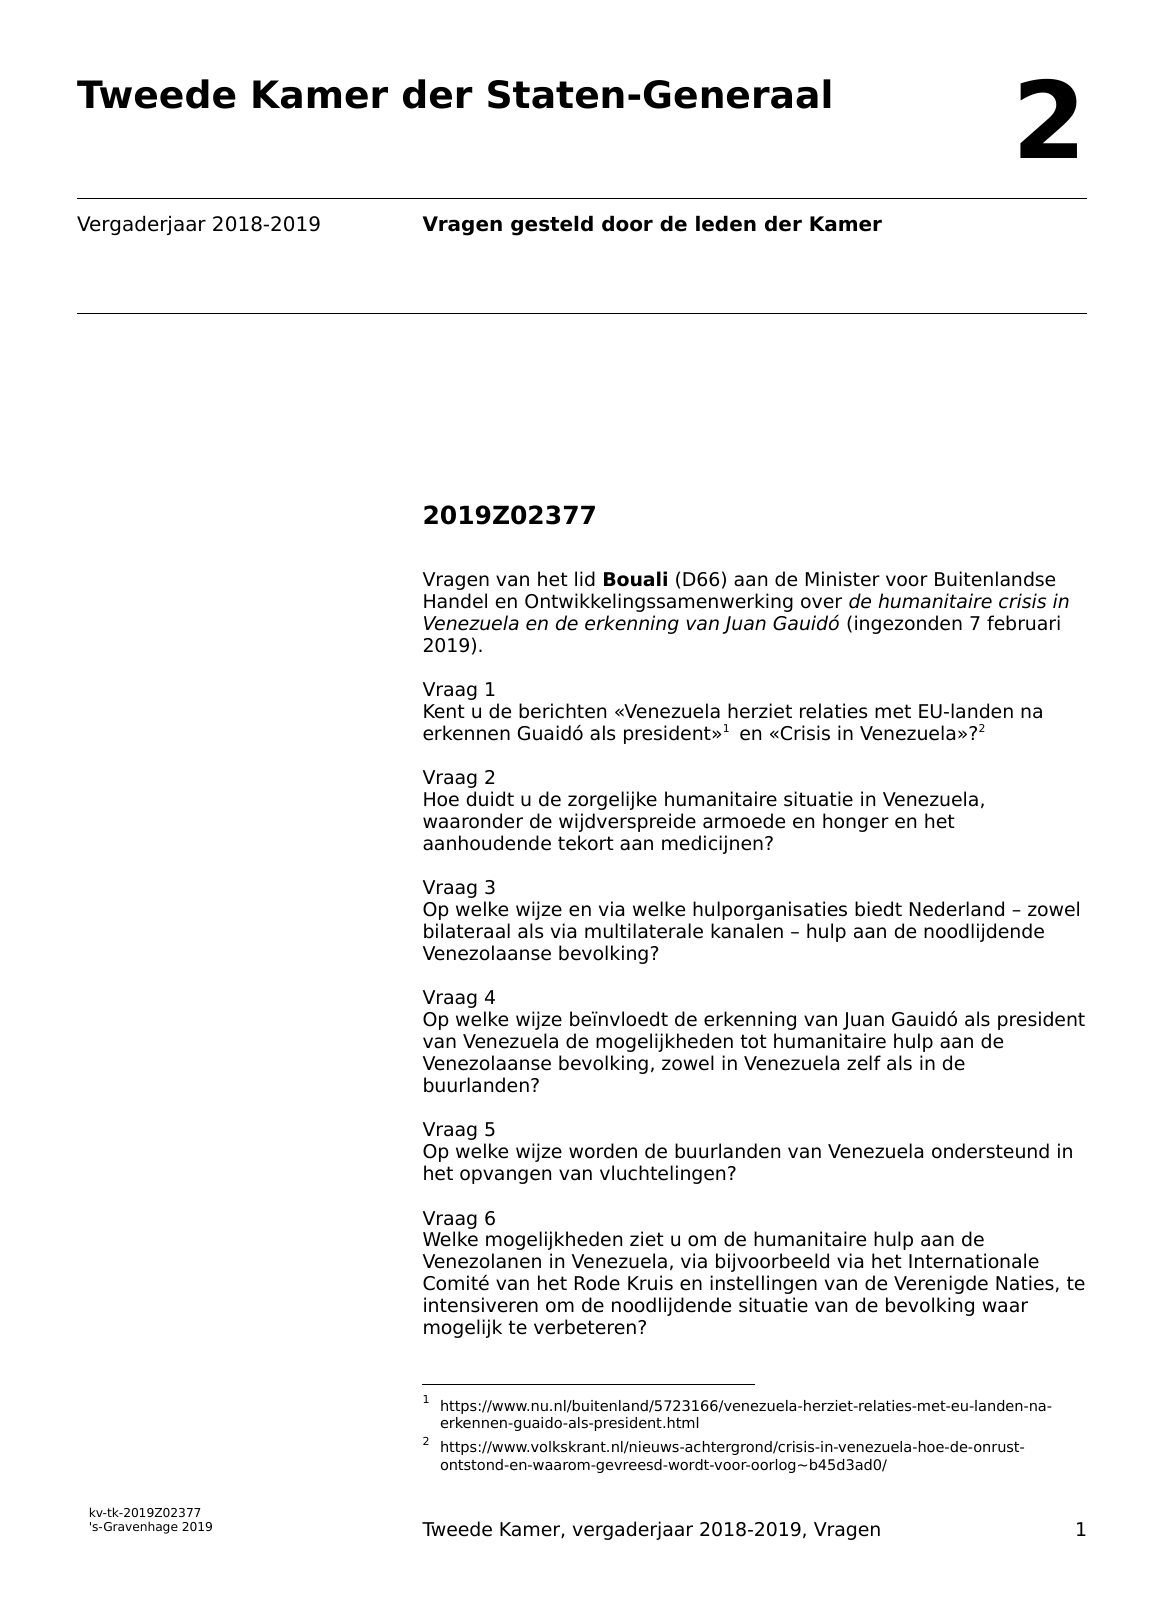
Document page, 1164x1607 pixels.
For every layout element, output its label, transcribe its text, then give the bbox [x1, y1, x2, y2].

text Vraag 3 [422, 877, 1087, 899]
table_header 2 [886, 59, 1087, 198]
text kv-tk-2019Z02377 [88, 1506, 323, 1520]
table_cell Vergaderjaar 2018-2019 [77, 199, 422, 313]
text Op welke wijze worden de buurlanden van Venezuela ondersteund in het opvangen van vluchtelingen? [422, 1141, 1087, 1185]
text Hoe duidt u de zorgelijke humanitaire situatie in Venezuela, waaronder de wijdverspreide armoede en honger en het aanhoudende tekort aan medicijnen? [422, 789, 1087, 855]
text 2019Z02377 [422, 501, 1087, 531]
table_header Tweede Kamer der Staten-Generaal [77, 59, 886, 198]
text Kent u de berichten «Venezuela herziet relaties met EU-landen na erkennen Guaidó als president» en «Crisis in Venezuela»? [422, 701, 1087, 745]
text Vraag 2 [422, 767, 1087, 789]
text Vragen van het lid Bouali (D66) aan de Minister voor Buitenlandse Handel en Ontwikkelingssamenwerking over de humanitaire crisis in Venezuela en de erkenning van Juan Gauidó (ingezonden 7 februari 2019). [422, 569, 1087, 657]
text Vraag 5 [422, 1119, 1087, 1141]
text Op welke wijze beïnvloedt de erkenning van Juan Gauidó als president van Venezuela de mogelijkheden tot humanitaire hulp aan de Venezolaanse bevolking, zowel in Venezuela zelf als in de buurlanden? [422, 1009, 1087, 1097]
text https://www.volkskrant.nl/nieuws-achtergrond/crisis-in-venezuela-hoe-de-onrust-ontstond-en-waarom-gevreesd-wordt-voor-oorlog~b45d3ad0/ [422, 1435, 1087, 1474]
text Vraag 1 [422, 679, 1087, 701]
text Welke mogelijkheden ziet u om de humanitaire hulp aan de Venezolanen in Venezuela, via bijvoorbeeld via het Internationale Comité van het Rode Kruis en instellingen van de Verenigde Naties, te intensiveren om de noodlijdende situatie van de bevolking waar mogelijk te verbeteren? [422, 1229, 1087, 1339]
text 's-Gravenhage 2019 [88, 1520, 323, 1534]
text Vraag 4 [422, 987, 1087, 1009]
text https://www.nu.nl/buitenland/5723166/venezuela-herziet-relaties-met-eu-landen-na-erkennen-guaido-als-president.html [422, 1393, 1087, 1432]
text Vraag 6 [422, 1207, 1087, 1229]
text Op welke wijze en via welke hulporganisaties biedt Nederland – zowel bilateraal als via multilaterale kanalen – hulp aan de noodlijdende Venezolaanse bevolking? [422, 899, 1087, 965]
table_cell Vragen gesteld door de leden der Kamer [422, 199, 1087, 313]
